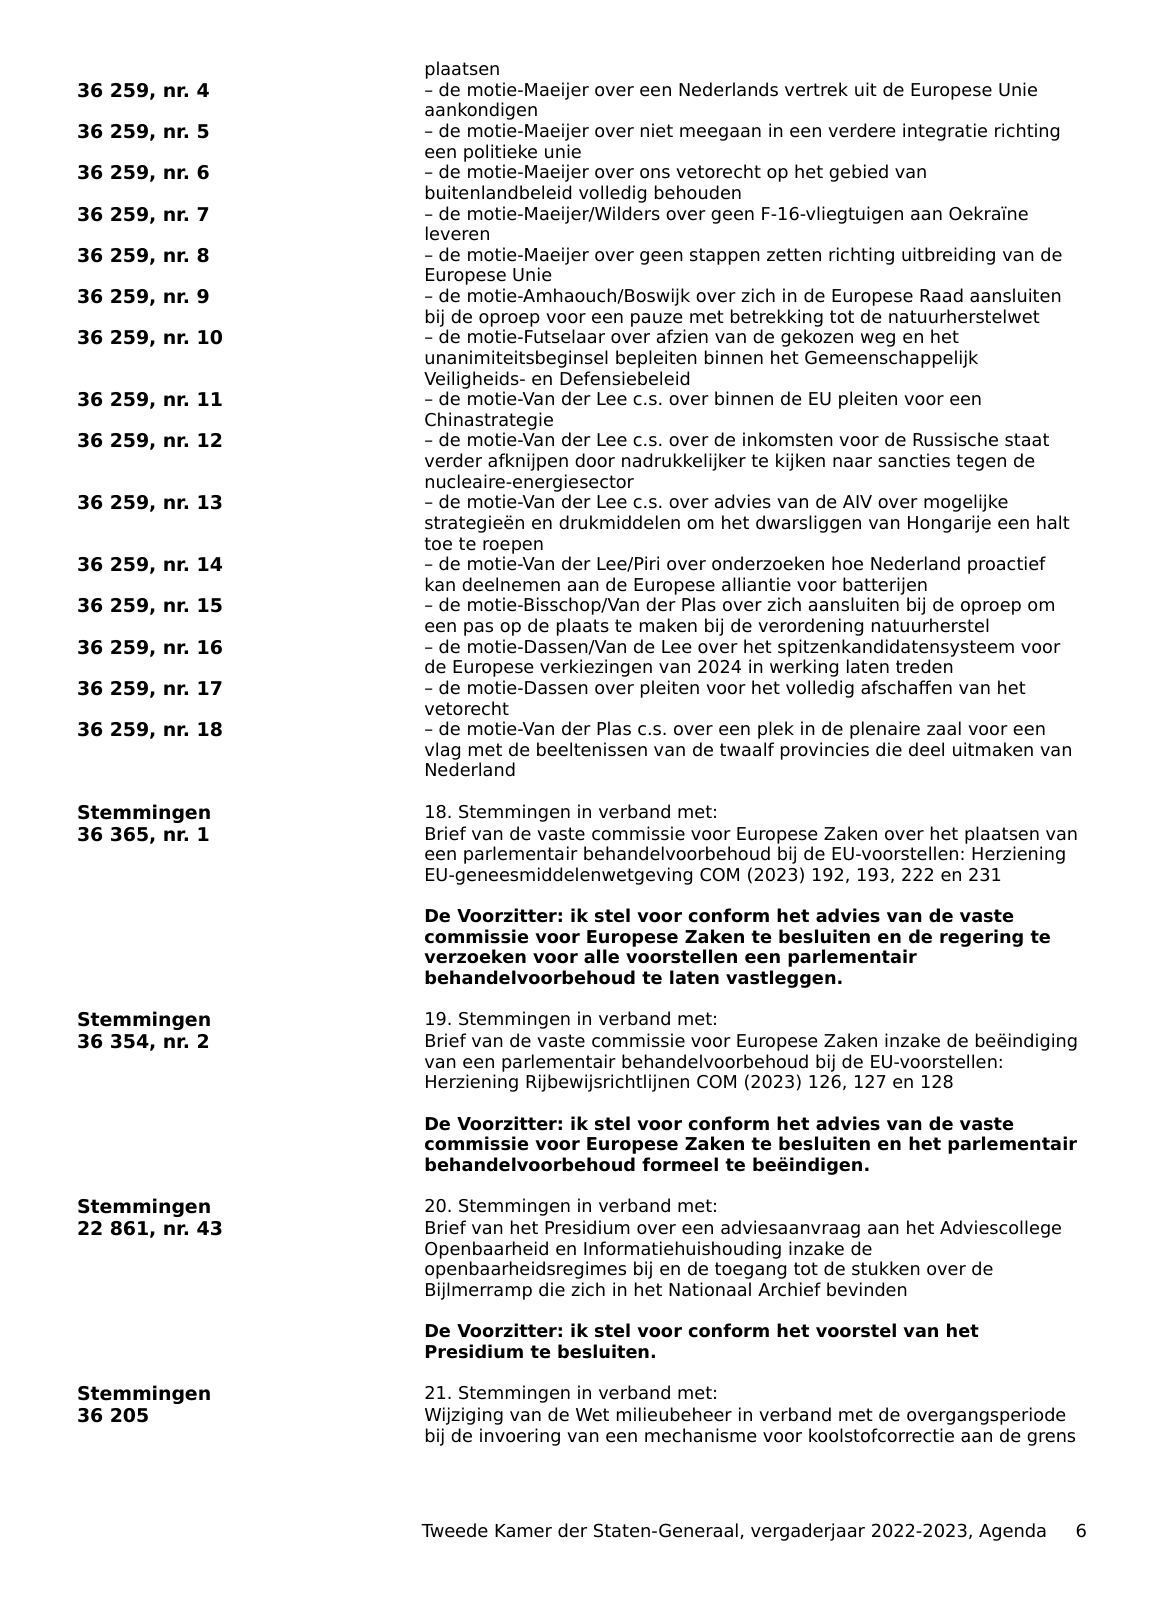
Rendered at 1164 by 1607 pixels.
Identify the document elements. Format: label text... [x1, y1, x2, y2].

table_cell [401, 637, 418, 678]
table_cell 36 259, nr. 14 [77, 554, 401, 595]
table_cell – de motie-Futselaar over afzien van de gekozen weg en het unanimiteitsbeginsel bepleiten binnen het Gemeenschappelijk Veiligheids- en Defensiebeleid [418, 327, 1087, 389]
table_cell – de motie-Van der Plas c.s. over een plek in de plenaire zaal voor een vlag met de beeltenissen van de twaalf provincies die deel uitmaken van Nederland [418, 719, 1087, 781]
table_cell [77, 885, 401, 906]
table_cell [77, 1301, 401, 1321]
table_cell [401, 492, 418, 554]
table_cell [401, 554, 418, 595]
table_cell [77, 1093, 401, 1114]
table_cell [401, 1196, 418, 1218]
table_cell [418, 1176, 1087, 1196]
table_cell [77, 906, 401, 988]
table_cell [77, 989, 401, 1009]
table_cell [401, 1176, 418, 1196]
table_cell [401, 1405, 418, 1446]
table_cell De Voorzitter: ik stel voor conform het advies van de vaste commissie voor Europese Zaken te besluiten en de regering te verzoeken voor alle voorstellen een parlementair behandelvoorbehoud te laten vastleggen. [418, 906, 1087, 988]
table_cell – de motie-Van der Lee c.s. over de inkomsten voor de Russische staat verder afknijpen door nadrukkelijker te kijken naar sancties tegen de nucleaire-energiesector [418, 430, 1087, 492]
table_cell [401, 1321, 418, 1362]
table_cell [401, 121, 418, 162]
table_cell – de motie-Maeijer/Wilders over geen F-16-vliegtuigen aan Oekraïne leveren [418, 204, 1087, 245]
table_cell 22 861, nr. 43 [77, 1218, 401, 1301]
table_cell [418, 885, 1087, 906]
table_cell [401, 802, 418, 823]
table_cell – de motie-Van der Lee c.s. over advies van de AIV over mogelijke strategieën en drukmiddelen om het dwarsliggen van Hongarije een halt toe te roepen [418, 492, 1087, 554]
table_cell [401, 824, 418, 885]
table_cell – de motie-Maeijer over ons vetorecht op het gebied van buitenlandbeleid volledig behouden [418, 162, 1087, 203]
table_cell [401, 1218, 418, 1301]
table_cell [77, 1321, 401, 1362]
table_cell [401, 327, 418, 389]
table_cell [401, 989, 418, 1009]
table_cell 20. Stemmingen in verband met: [418, 1196, 1087, 1218]
table_cell 36 365, nr. 1 [77, 824, 401, 885]
table_cell 36 259, nr. 6 [77, 162, 401, 203]
table_cell [418, 1363, 1087, 1383]
table_cell 36 259, nr. 12 [77, 430, 401, 492]
table_cell 36 259, nr. 15 [77, 595, 401, 637]
table_cell 36 259, nr. 7 [77, 204, 401, 245]
table_cell [418, 1301, 1087, 1321]
table_cell [401, 1363, 418, 1383]
table_cell [401, 245, 418, 286]
table_cell [418, 781, 1087, 802]
table_cell Stemmingen [77, 1009, 401, 1031]
table_cell [77, 1176, 401, 1196]
table_cell – de motie-Maeijer over geen stappen zetten richting uitbreiding van de Europese Unie [418, 245, 1087, 286]
table_cell [401, 1301, 418, 1321]
table_cell 36 259, nr. 16 [77, 637, 401, 678]
table_cell 36 259, nr. 17 [77, 678, 401, 719]
table_cell Stemmingen [77, 1383, 401, 1405]
table_cell – de motie-Dassen over pleiten voor het volledig afschaffen van het vetorecht [418, 678, 1087, 719]
table_cell – de motie-Maeijer over een Nederlands vertrek uit de Europese Unie aankondigen [418, 80, 1087, 121]
table_cell plaatsen [418, 59, 1087, 80]
table_cell 36 205 [77, 1405, 401, 1446]
table_cell Wijziging van de Wet milieubeheer in verband met de overgangsperiode bij de invoering van een mechanisme voor koolstofcorrectie aan de grens [418, 1405, 1087, 1446]
table_cell – de motie-Dassen/Van de Lee over het spitzenkandidatensysteem voor de Europese verkiezingen van 2024 in werking laten treden [418, 637, 1087, 678]
table_cell 18. Stemmingen in verband met: [418, 802, 1087, 823]
table_cell [401, 162, 418, 203]
table_cell 21. Stemmingen in verband met: [418, 1383, 1087, 1405]
table_cell [77, 1114, 401, 1176]
table_cell – de motie-Van der Lee c.s. over binnen de EU pleiten voor een Chinastrategie [418, 389, 1087, 430]
table_cell [401, 885, 418, 906]
table_cell [401, 719, 418, 781]
table_cell [401, 1093, 418, 1114]
table_cell 19. Stemmingen in verband met: [418, 1009, 1087, 1031]
table_cell [418, 1093, 1087, 1114]
table_cell Brief van het Presidium over een adviesaanvraag aan het Adviescollege Openbaarheid en Informatiehuishouding inzake de openbaarheidsregimes bij en de toegang tot de stukken over de Bijlmerramp die zich in het Nationaal Archief bevinden [418, 1218, 1087, 1301]
table_cell 36 259, nr. 5 [77, 121, 401, 162]
table_cell [77, 59, 401, 80]
table_cell [418, 1446, 1087, 1467]
table_cell [401, 1031, 418, 1093]
table_cell [401, 1009, 418, 1031]
table_cell 36 259, nr. 13 [77, 492, 401, 554]
table_cell 36 259, nr. 11 [77, 389, 401, 430]
table_cell [401, 204, 418, 245]
table_cell Brief van de vaste commissie voor Europese Zaken inzake de beëindiging van een parlementair behandelvoorbehoud bij de EU-voorstellen: Herziening Rijbewijsrichtlijnen COM (2023) 126, 127 en 128 [418, 1031, 1087, 1093]
table_cell [418, 989, 1087, 1009]
table_cell [401, 389, 418, 430]
table_cell [401, 59, 418, 80]
table_cell [401, 430, 418, 492]
table_cell [401, 80, 418, 121]
table_cell [77, 1363, 401, 1383]
table_cell [401, 286, 418, 327]
table_cell 36 259, nr. 18 [77, 719, 401, 781]
table_cell [77, 1446, 401, 1467]
table_cell – de motie-Maeijer over niet meegaan in een verdere integratie richting een politieke unie [418, 121, 1087, 162]
table_cell 36 259, nr. 4 [77, 80, 401, 121]
table_cell 36 259, nr. 9 [77, 286, 401, 327]
table_cell [401, 595, 418, 637]
table_cell – de motie-Van der Lee/Piri over onderzoeken hoe Nederland proactief kan deelnemen aan de Europese alliantie voor batterijen [418, 554, 1087, 595]
table_cell [401, 1446, 418, 1467]
table_cell – de motie-Amhaouch/Boswijk over zich in de Europese Raad aansluiten bij de oproep voor een pauze met betrekking tot de natuurherstelwet [418, 286, 1087, 327]
table_cell [401, 906, 418, 988]
table_cell 36 354, nr. 2 [77, 1031, 401, 1093]
table_cell [401, 678, 418, 719]
table_cell De Voorzitter: ik stel voor conform het advies van de vaste commissie voor Europese Zaken te besluiten en het parlementair behandelvoorbehoud formeel te beëindigen. [418, 1114, 1087, 1176]
table_cell 36 259, nr. 8 [77, 245, 401, 286]
table_cell [401, 1114, 418, 1176]
table_cell Brief van de vaste commissie voor Europese Zaken over het plaatsen van een parlementair behandelvoorbehoud bij de EU-voorstellen: Herziening EU-geneesmiddelenwetgeving COM (2023) 192, 193, 222 en 231 [418, 824, 1087, 885]
table_cell Stemmingen [77, 802, 401, 823]
table_cell [401, 781, 418, 802]
table_cell De Voorzitter: ik stel voor conform het voorstel van het Presidium te besluiten. [418, 1321, 1087, 1362]
table_cell [401, 1383, 418, 1405]
table_cell [77, 781, 401, 802]
table_cell Stemmingen [77, 1196, 401, 1218]
table_cell – de motie-Bisschop/Van der Plas over zich aansluiten bij de oproep om een pas op de plaats te maken bij de verordening natuurherstel [418, 595, 1087, 637]
table_cell 36 259, nr. 10 [77, 327, 401, 389]
